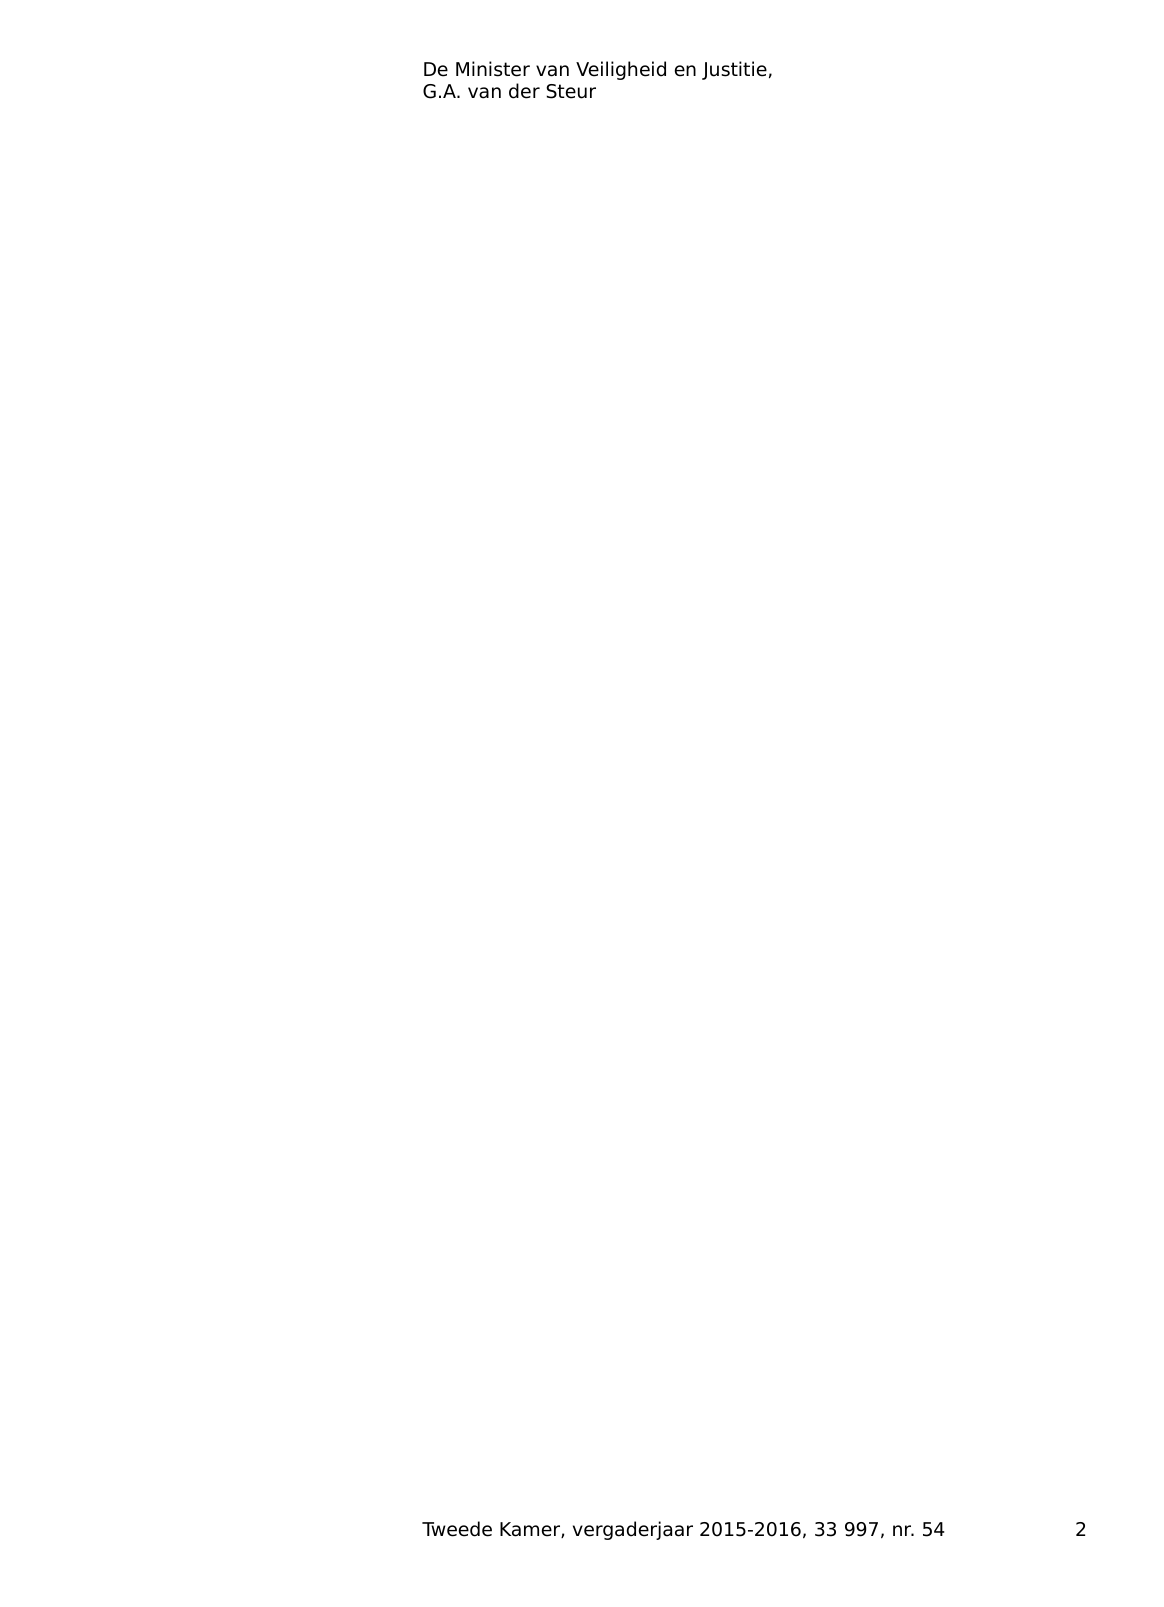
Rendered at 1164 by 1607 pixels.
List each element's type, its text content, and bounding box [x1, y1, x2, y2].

text De Minister van Veiligheid en Justitie, G.A. van der Steur [422, 59, 1087, 103]
